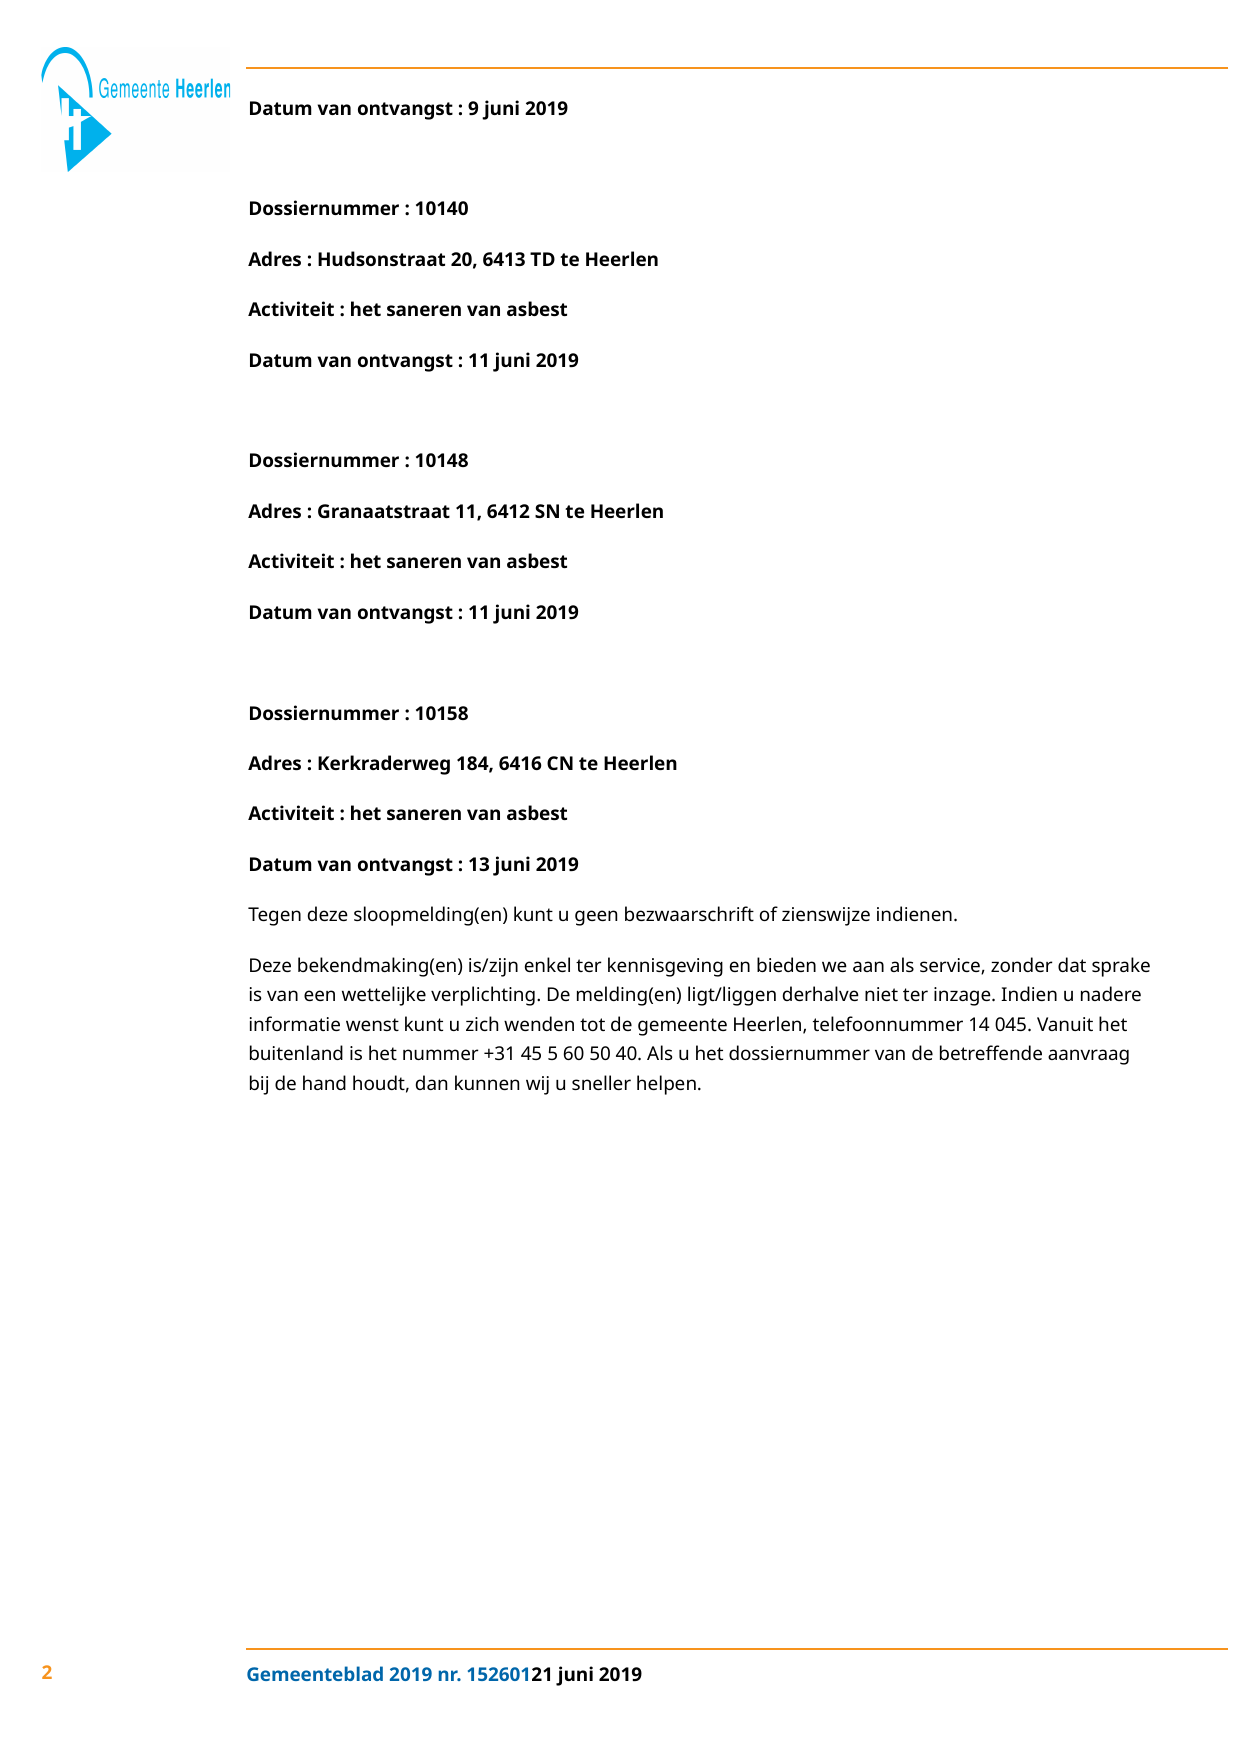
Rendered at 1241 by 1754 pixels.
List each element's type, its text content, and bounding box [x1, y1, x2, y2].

picture [41, 47, 58, 70]
text Dossiernummer : 10158 [248, 700, 1152, 726]
text Adres : Hudsonstraat 20, 6413 TD te Heerlen [248, 246, 1152, 272]
text Adres : Granaatstraat 11, 6412 SN te Heerlen [248, 498, 1152, 524]
text Dossiernummer : 10148 [248, 448, 1152, 473]
text Datum van ontvangst : 11 juni 2019 [248, 347, 1152, 373]
text Dossiernummer : 10140 [248, 196, 1152, 221]
text Adres : Kerkraderweg 184, 6416 CN te Heerlen [248, 750, 1152, 776]
text Datum van ontvangst : 9 juni 2019 [248, 95, 1152, 121]
text Activiteit : het saneren van asbest [248, 296, 1152, 322]
picture [41, 47, 231, 172]
text Activiteit : het saneren van asbest [248, 801, 1152, 826]
text Tegen deze sloopmelding(en) kunt u geen bezwaarschrift of zienswijze indienen. [248, 901, 1152, 927]
text Activiteit : het saneren van asbest [248, 548, 1152, 574]
text Datum van ontvangst : 13 juni 2019 [248, 851, 1152, 877]
text Datum van ontvangst : 11 juni 2019 [248, 599, 1152, 625]
text Deze bekendmaking(en) is/zijn enkel ter kennisgeving en bieden we aan als service, zonder dat sprake is van een wettelijke verplichting. De melding(en) ligt/liggen derhalve niet ter inzage. Indien u nadere informatie wenst kunt u zich wenden tot de gemeente Heerlen, telefoonnummer 14 045. Vanuit het buitenland is het nummer +31 45 5 60 50 40. Als u het dossiernummer van de betreffende aanvraag bij de hand houdt, dan kunnen wij u sneller helpen. [248, 952, 1152, 1096]
